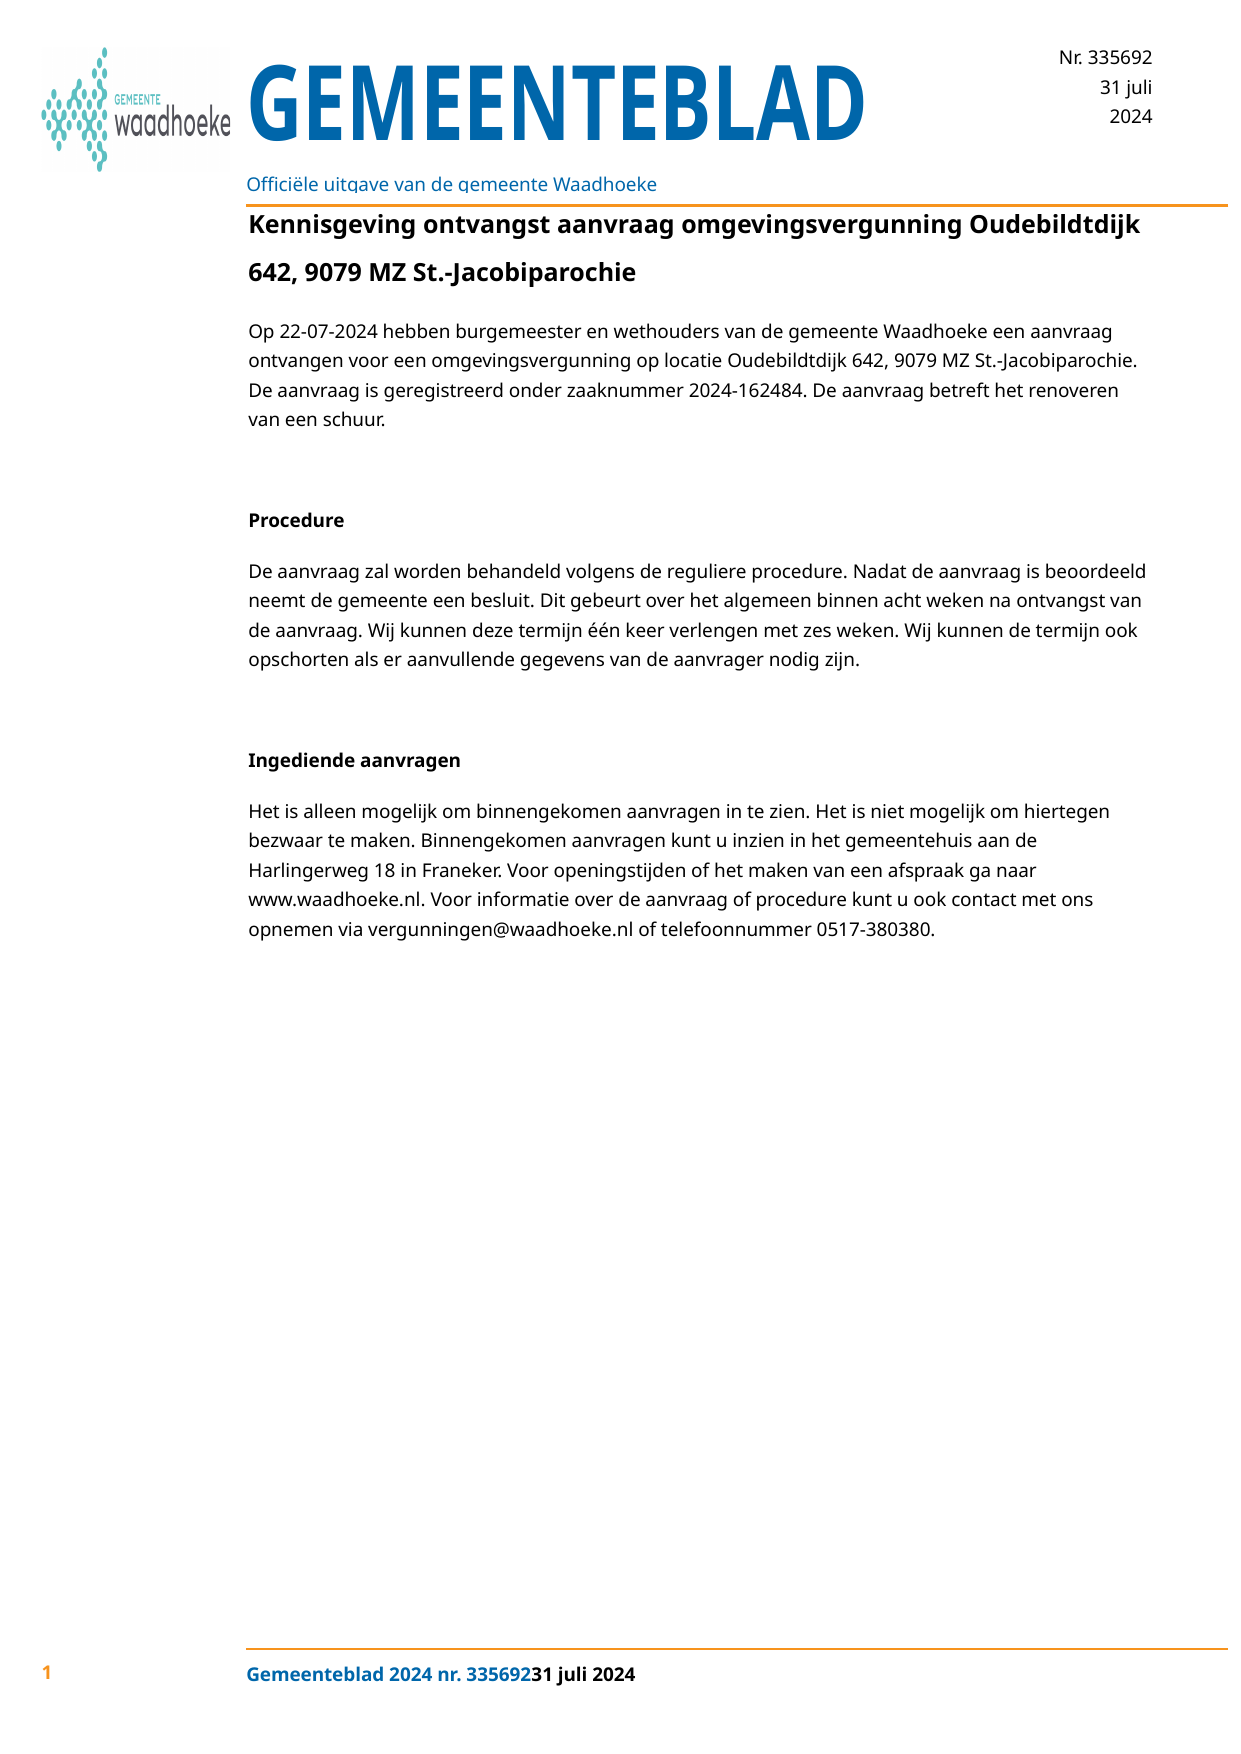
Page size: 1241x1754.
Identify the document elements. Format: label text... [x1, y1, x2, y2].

text Ingediende aanvragen [248, 747, 1152, 773]
text De aanvraag zal worden behandeld volgens de reguliere procedure. Nadat de aanvraag is beoordeeld neemt de gemeente een besluit. Dit gebeurt over het algemeen binnen acht weken na ontvangst van de aanvraag. Wij kunnen deze termijn één keer verlengen met zes weken. Wij kunnen de termijn ook opschorten als er aanvullende gegevens van de aanvrager nodig zijn. [248, 558, 1152, 672]
text Kennisgeving ontvangst aanvraag omgevingsvergunning Oudebildtdijk 642, 9079 MZ St.-Jacobiparochie [248, 207, 1152, 288]
picture [41, 47, 231, 172]
text Op 22-07-2024 hebben burgemeester en wethouders van de gemeente Waadhoeke een aanvraag ontvangen voor een omgevingsvergunning op locatie Oudebildtdijk 642, 9079 MZ St.-Jacobiparochie. De aanvraag is geregistreerd onder zaaknummer 2024-162484. De aanvraag betreft het renoveren van een schuur. [248, 318, 1152, 432]
text Het is alleen mogelijk om binnengekomen aanvragen in te zien. Het is niet mogelijk om hiertegen bezwaar te maken. Binnengekomen aanvragen kunt u inzien in het gemeentehuis aan de Harlingerweg 18 in Franeker. Voor openingstijden of het maken van een afspraak ga naar www.waadhoeke.nl. Voor informatie over de aanvraag of procedure kunt u ook contact met ons opnemen via vergunningen@waadhoeke.nl of telefoonnummer 0517-380380. [248, 798, 1152, 942]
text Procedure [248, 507, 1152, 533]
